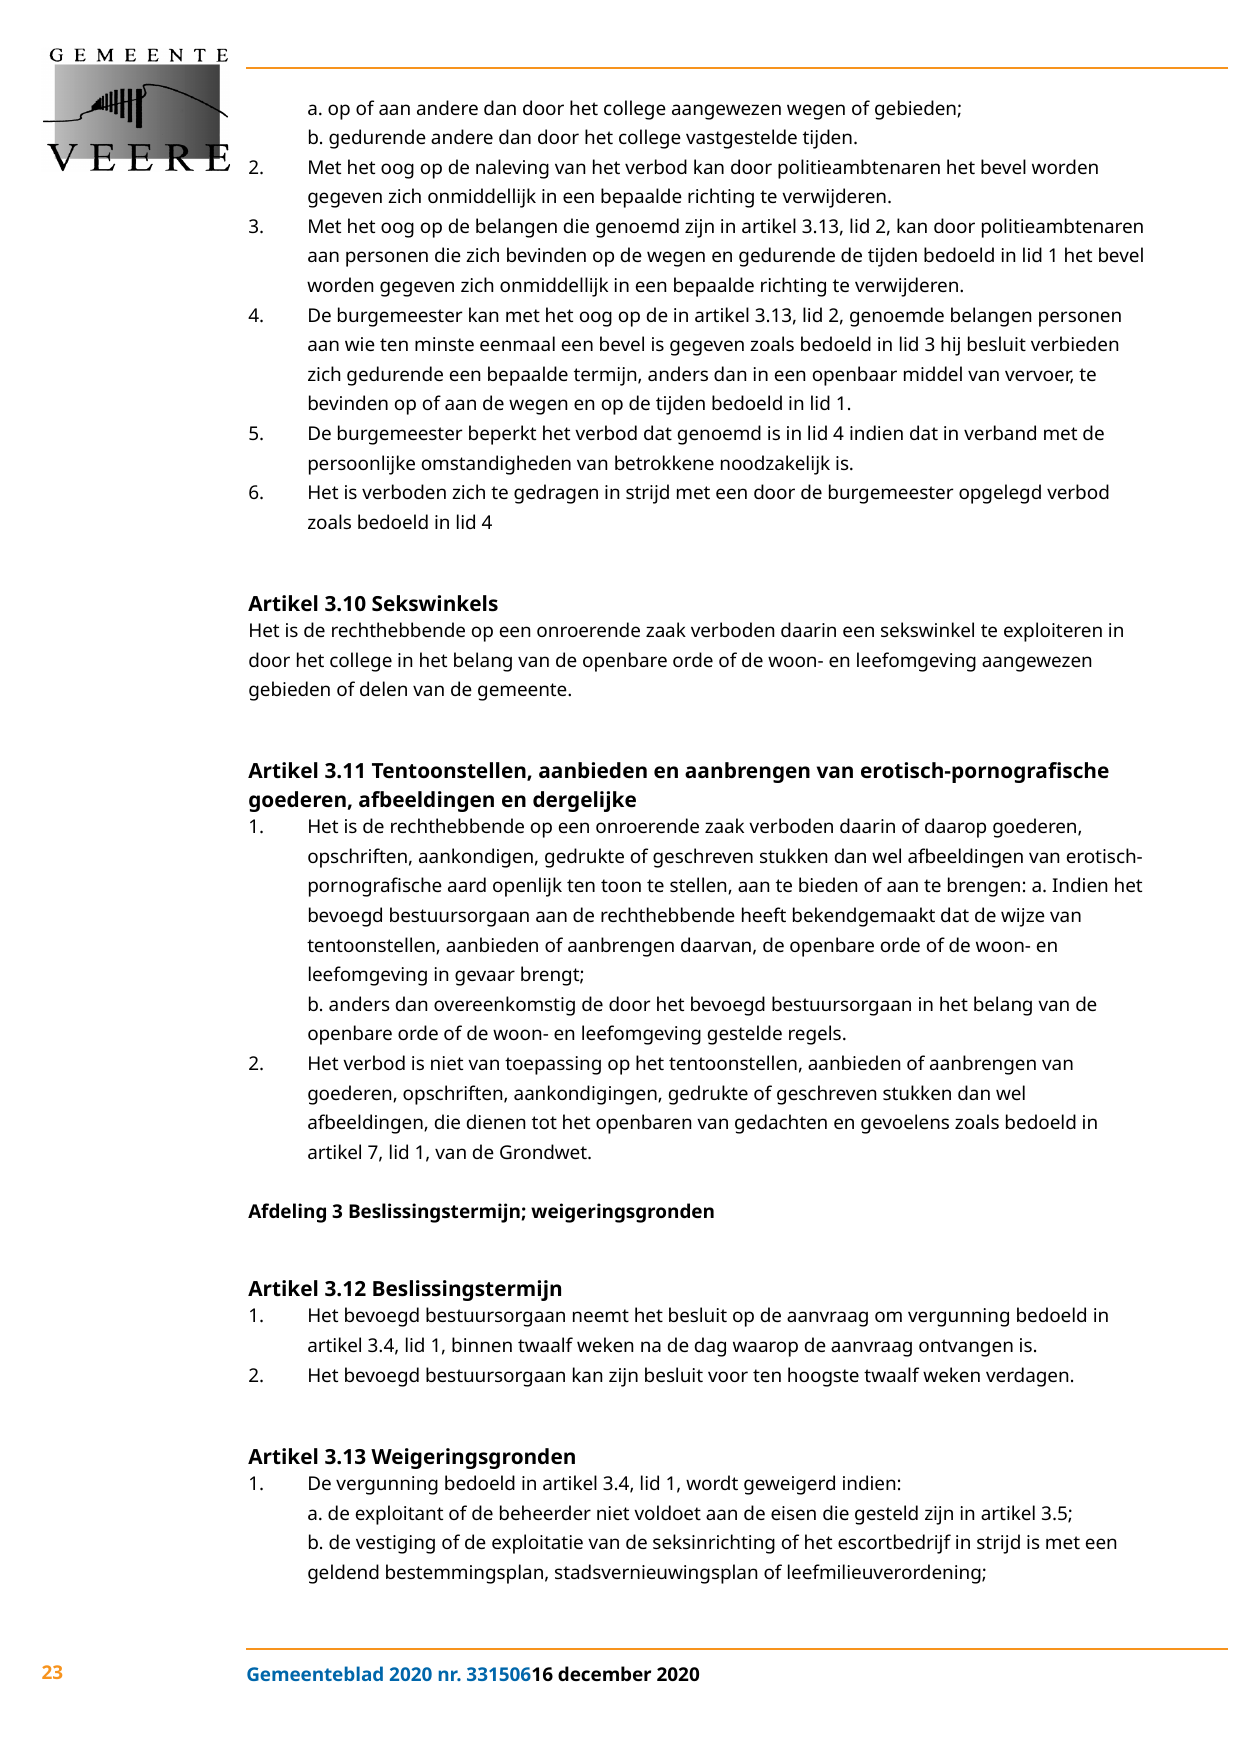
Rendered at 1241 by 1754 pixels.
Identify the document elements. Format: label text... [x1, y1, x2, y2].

list Het bevoegd bestuursorgaan kan zijn besluit voor ten hoogste twaalf weken verdagen. [248, 1362, 1152, 1387]
list De vergunning bedoeld in artikel 3.4, lid 1, wordt geweigerd indien: [248, 1470, 1152, 1496]
list Met het oog op de belangen die genoemd zijn in artikel 3.13, lid 2, kan door politieambtenaren aan personen die zich bevinden op de wegen en gedurende de tijden bedoeld in lid 1 het bevel worden gegeven zich onmiddellijk in een bepaalde richting te verwijderen. [248, 213, 1152, 298]
text Artikel 3.13 Weigeringsgronden [248, 1442, 1152, 1470]
text Het is de rechthebbende op een onroerende zaak verboden daarin een sekswinkel te exploiteren in door het college in het belang van de openbare orde of de woon- en leefomgeving aangewezen gebieden of delen van de gemeente. [248, 617, 1152, 702]
text Artikel 3.12 Beslissingstermijn [248, 1274, 1152, 1303]
list a. op of aan andere dan door het college aangewezen wegen of gebieden; [248, 95, 1152, 121]
list Het verbod is niet van toepassing op het tentoonstellen, aanbieden of aanbrengen van goederen, opschriften, aankondigingen, gedrukte of geschreven stukken dan wel afbeeldingen, die dienen tot het openbaren van gedachten en gevoelens zoals bedoeld in artikel 7, lid 1, van de Grondwet. [248, 1050, 1152, 1164]
list b. de vestiging of de exploitatie van de seksinrichting of het escortbedrijf in strijd is met een geldend bestemmingsplan, stadsvernieuwingsplan of leefmilieuverordening; [248, 1529, 1152, 1585]
list Het is verboden zich te gedragen in strijd met een door de burgemeester opgelegd verbod zoals bedoeld in lid 4 [248, 479, 1152, 535]
list Het bevoegd bestuursorgaan neemt het besluit op de aanvraag om vergunning bedoeld in artikel 3.4, lid 1, binnen twaalf weken na de dag waarop de aanvraag ontvangen is. [248, 1303, 1152, 1358]
picture [41, 47, 231, 172]
list Het is de rechthebbende op een onroerende zaak verboden daarin of daarop goederen, opschriften, aankondigen, gedrukte of geschreven stukken dan wel afbeeldingen van erotisch- pornografische aard openlijk ten toon te stellen, aan te bieden of aan te brengen: a. Indien het bevoegd bestuursorgaan aan de rechthebbende heeft bekendgemaakt dat de wijze van tentoonstellen, aanbieden of aanbrengen daarvan, de openbare orde of de woon- en leefomgeving in gevaar brengt; [248, 813, 1152, 987]
text Artikel 3.11 Tentoonstellen, aanbieden en aanbrengen van erotisch-pornografische goederen, afbeeldingen en dergelijke [248, 757, 1152, 813]
list Met het oog op de naleving van het verbod kan door politieambtenaren het bevel worden gegeven zich onmiddellijk in een bepaalde richting te verwijderen. [248, 154, 1152, 209]
list De burgemeester beperkt het verbod dat genoemd is in lid 4 indien dat in verband met de persoonlijke omstandigheden van betrokkene noodzakelijk is. [248, 420, 1152, 476]
list b. gedurende andere dan door het college vastgestelde tijden. [248, 124, 1152, 150]
list b. anders dan overeenkomstig de door het bevoegd bestuursorgaan in het belang van de openbare orde of de woon- en leefomgeving gestelde regels. [248, 991, 1152, 1046]
text Afdeling 3 Beslissingstermijn; weigeringsgronden [248, 1198, 1152, 1224]
list a. de exploitant of de beheerder niet voldoet aan de eisen die gesteld zijn in artikel 3.5; [248, 1500, 1152, 1526]
text Artikel 3.10 Sekswinkels [248, 589, 1152, 617]
list De burgemeester kan met het oog op de in artikel 3.13, lid 2, genoemde belangen personen aan wie ten minste eenmaal een bevel is gegeven zoals bedoeld in lid 3 hij besluit verbieden zich gedurende een bepaalde termijn, anders dan in een openbaar middel van vervoer, te bevinden op of aan de wegen en op de tijden bedoeld in lid 1. [248, 302, 1152, 416]
